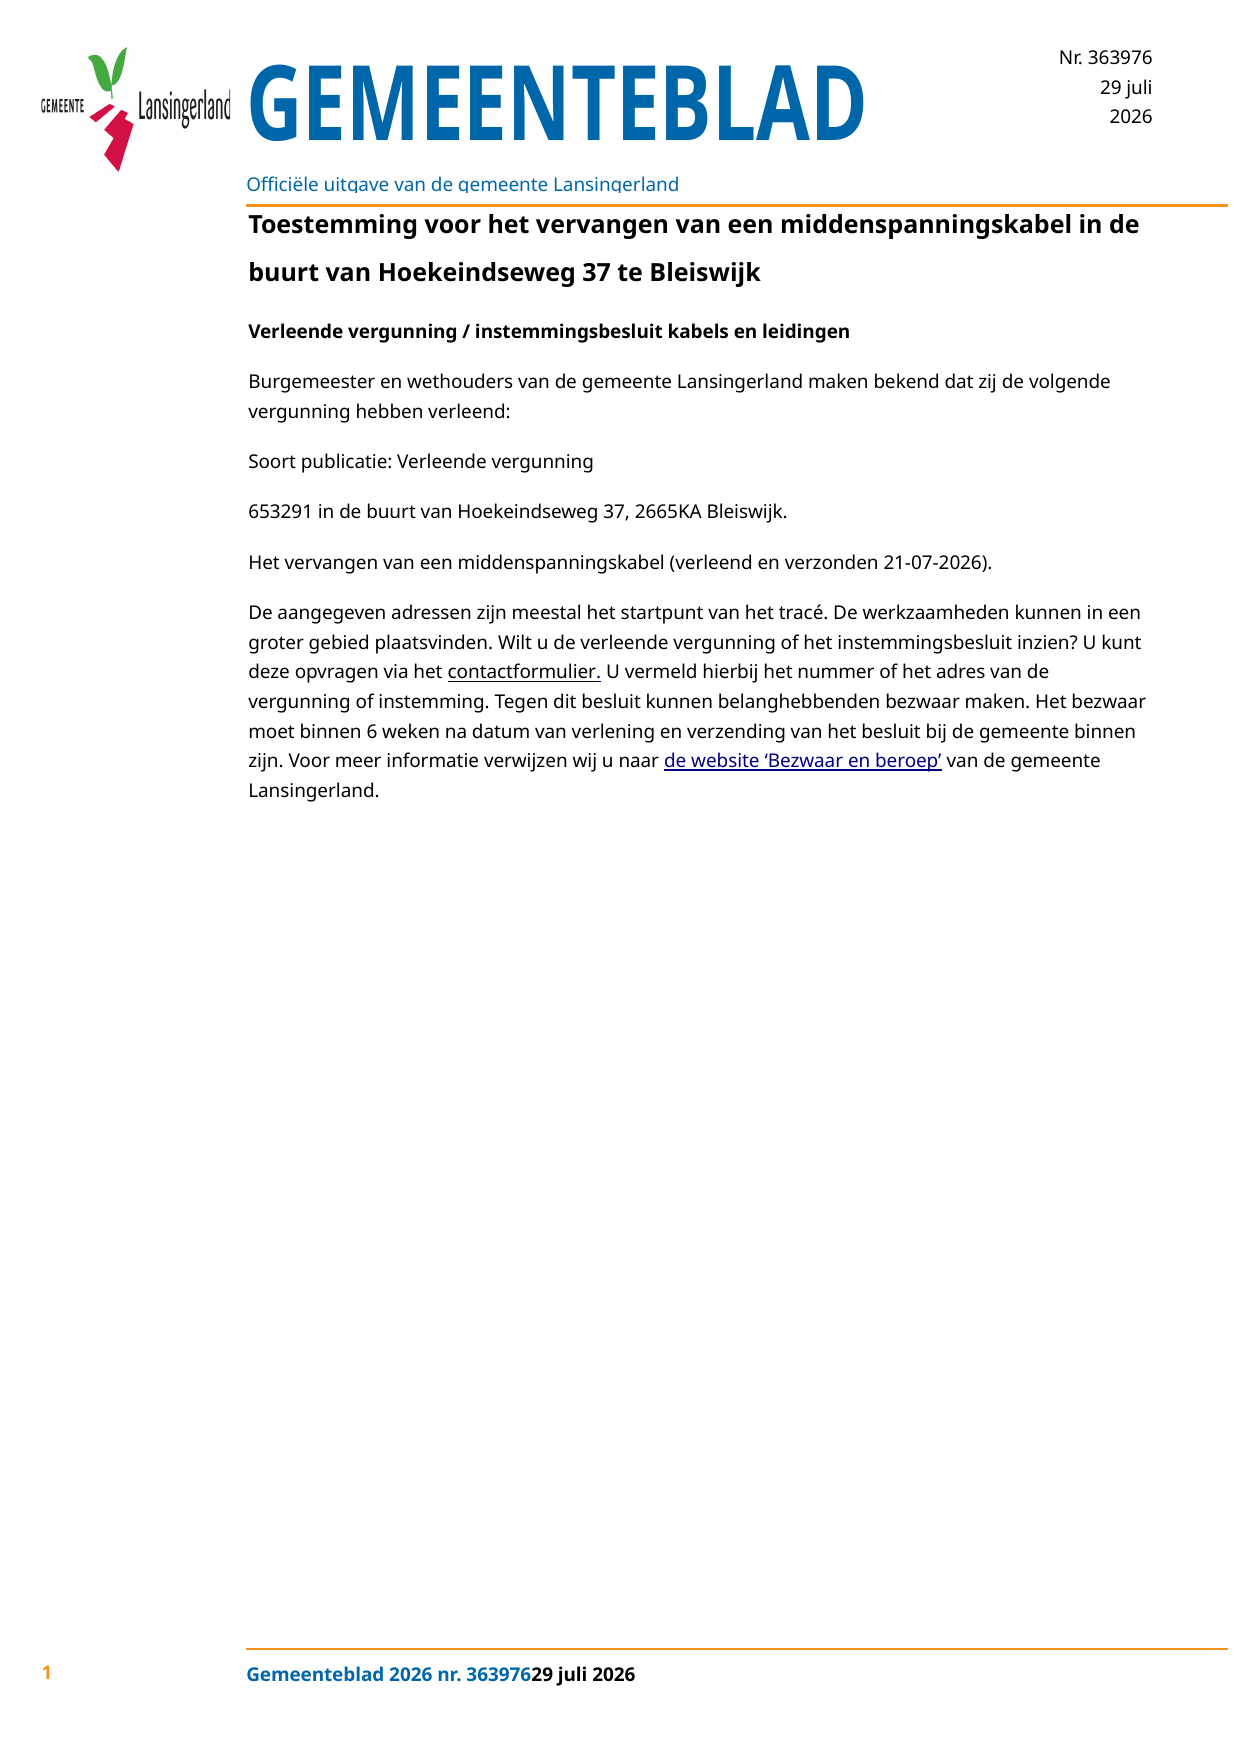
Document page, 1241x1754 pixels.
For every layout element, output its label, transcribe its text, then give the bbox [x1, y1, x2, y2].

text Verleende vergunning / instemmingsbesluit kabels en leidingen [248, 318, 1152, 344]
text Het vervangen van een middenspanningskabel (verleend en verzonden 21-07-2026). [248, 549, 1152, 575]
text Toestemming voor het vervangen van een middenspanningskabel in de buurt van Hoekeindseweg 37 te Bleiswijk [248, 207, 1152, 288]
text De aangegeven adressen zijn meestal het startpunt van het tracé. De werkzaamheden kunnen in een groter gebied plaatsvinden. Wilt u de verleende vergunning of het instemmingsbesluit inzien? U kunt deze opvragen via het contactformulier. U vermeld hierbij het nummer of het adres van de vergunning of instemming. Tegen dit besluit kunnen belanghebbenden bezwaar maken. Het bezwaar moet binnen 6 weken na datum van verlening en verzending van het besluit bij de gemeente binnen zijn. Voor meer informatie verwijzen wij u naar de website ‘Bezwaar en beroep’ van de gemeente Lansingerland. [248, 599, 1152, 803]
text 653291 in de buurt van Hoekeindseweg 37, 2665KA Bleiswijk. [248, 499, 1152, 524]
text Burgemeester en wethouders van de gemeente Lansingerland maken bekend dat zij de volgende vergunning hebben verleend: [248, 368, 1152, 424]
picture [41, 47, 231, 172]
text Soort publicatie: Verleende vergunning [248, 448, 1152, 474]
